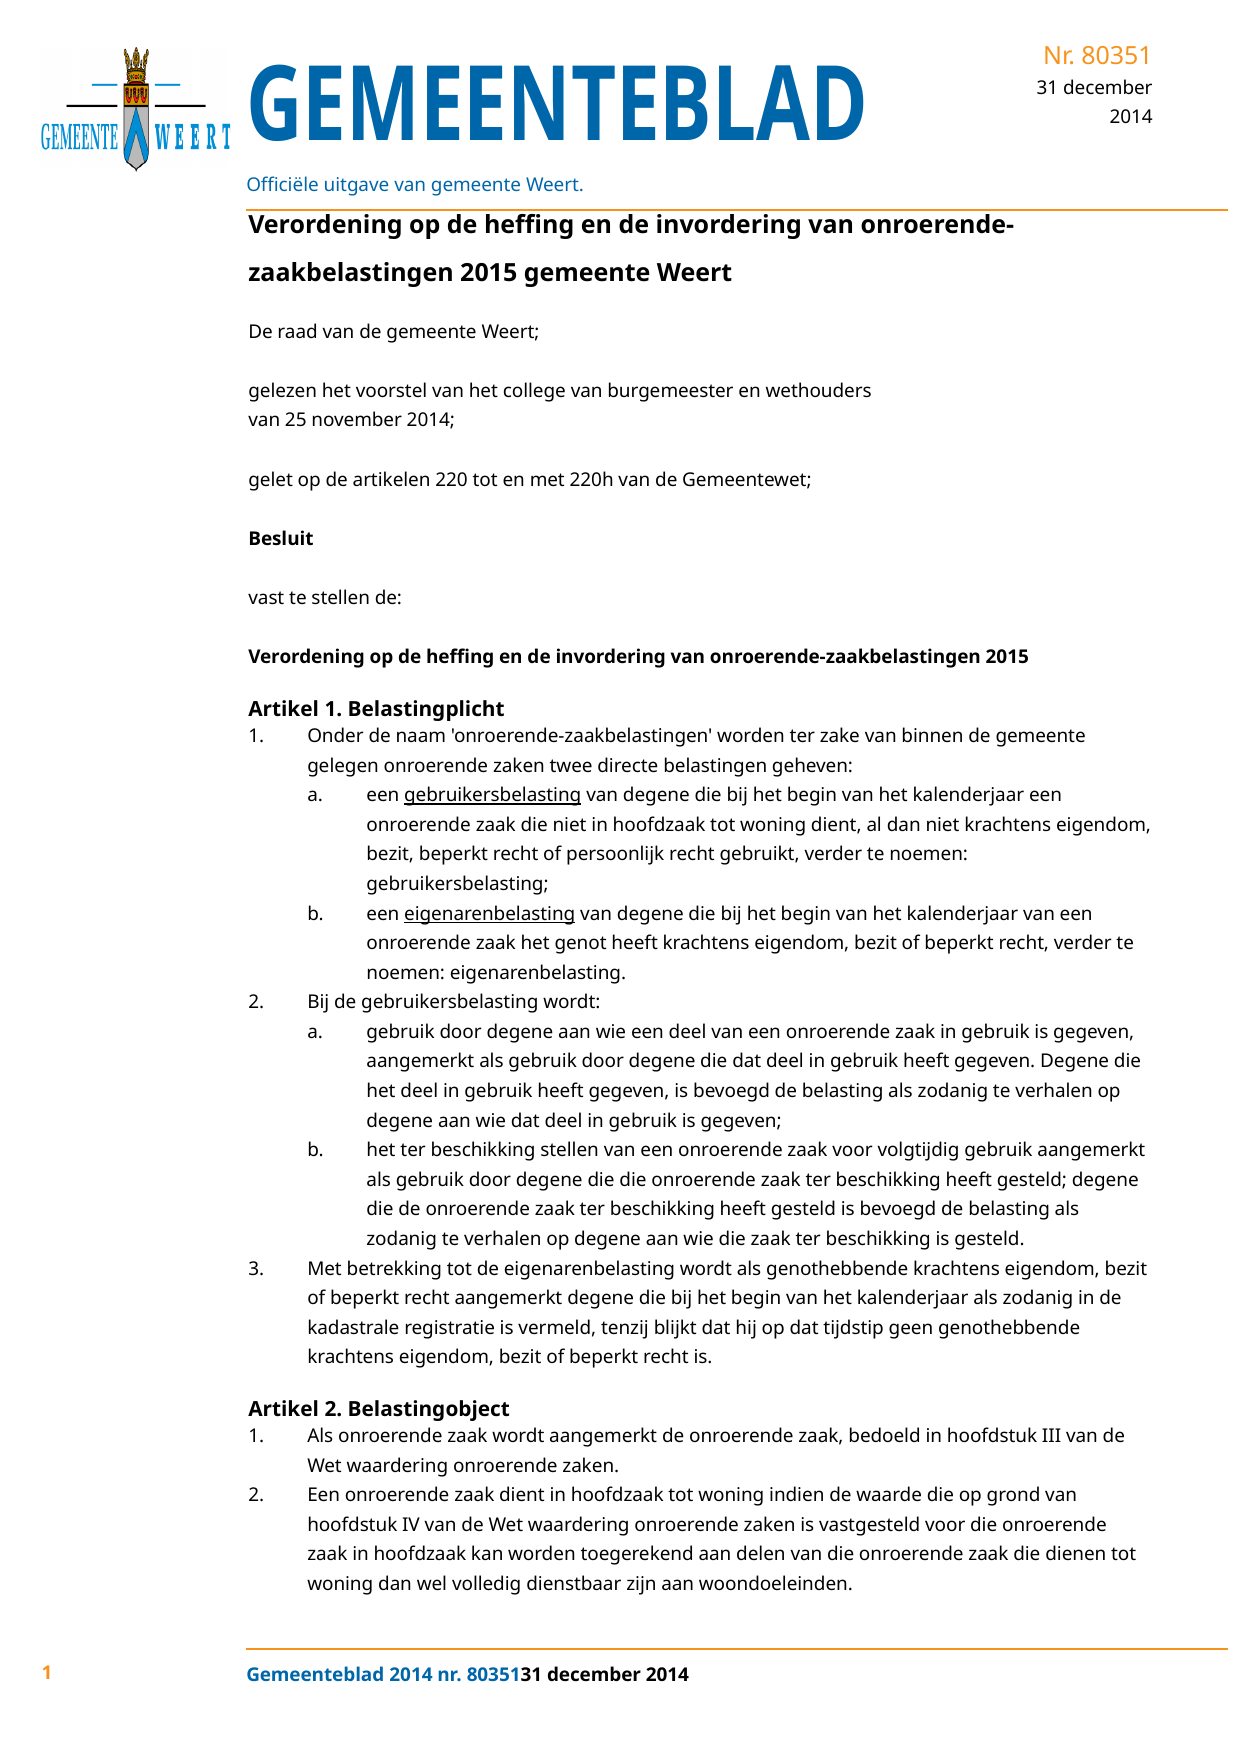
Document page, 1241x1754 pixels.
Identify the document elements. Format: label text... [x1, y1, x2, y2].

list Een onroerende zaak dient in hoofdzaak tot woning indien de waarde die op grond van hoofdstuk IV van de Wet waardering onroerende zaken is vastgesteld voor die onroerende zaak in hoofdzaak kan worden toegerekend aan delen van die onroerende zaak die dienen tot woning dan wel volledig dienstbaar zijn aan woondoeleinden. [248, 1481, 1152, 1596]
list Als onroerende zaak wordt aangemerkt de onroerende zaak, bedoeld in hoofdstuk III van de Wet waardering onroerende zaken. [248, 1422, 1152, 1478]
text van 25 november 2014; [248, 407, 1152, 432]
text Artikel 2. Belastingobject [248, 1394, 1152, 1422]
text gelezen het voorstel van het college van burgemeester en wethouders [248, 377, 1152, 403]
list Met betrekking tot de eigenarenbelasting wordt als genothebbende krachtens eigendom, bezit of beperkt recht aangemerkt degene die bij het begin van het kalenderjaar als zodanig in de kadastrale registratie is vermeld, tenzij blijkt dat hij op dat tijdstip geen genothebbende krachtens eigendom, bezit of beperkt recht is. [248, 1255, 1152, 1369]
picture [41, 47, 231, 172]
list een eigenarenbelasting van degene die bij het begin van het kalenderjaar van een onroerende zaak het genot heeft krachtens eigendom, bezit of beperkt recht, verder te noemen: eigenarenbelasting. [307, 900, 1152, 984]
list Onder de naam 'onroerende-zaakbelastingen' worden ter zake van binnen de gemeente gelegen onroerende zaken twee directe belastingen geheven: [248, 722, 1152, 777]
text Verordening op de heffing en de invordering van onroerende-zaakbelastingen 2015 [248, 643, 1152, 669]
list een gebruikersbelasting van degene die bij het begin van het kalenderjaar een onroerende zaak die niet in hoofdzaak tot woning dient, al dan niet krachtens eigendom, bezit, beperkt recht of persoonlijk recht gebruikt, verder te noemen: gebruikersbelasting; [307, 781, 1152, 896]
text Artikel 1. Belastingplicht [248, 694, 1152, 722]
text Verordening op de heffing en de invordering van onroerende-zaakbelastingen 2015 gemeente Weert [248, 211, 1152, 288]
text gelet op de artikelen 220 tot en met 220h van de Gemeentewet; [248, 466, 1152, 492]
text vast te stellen de: [248, 584, 1152, 610]
list gebruik door degene aan wie een deel van een onroerende zaak in gebruik is gegeven, aangemerkt als gebruik door degene die dat deel in gebruik heeft gegeven. Degene die het deel in gebruik heeft gegeven, is bevoegd de belasting als zodanig te verhalen op degene aan wie dat deel in gebruik is gegeven; [307, 1018, 1152, 1132]
text De raad van de gemeente Weert; [248, 318, 1152, 344]
text Besluit [248, 525, 1152, 551]
list Bij de gebruikersbelasting wordt: [248, 988, 1152, 1014]
list het ter beschikking stellen van een onroerende zaak voor volgtijdig gebruik aangemerkt als gebruik door degene die die onroerende zaak ter beschikking heeft gesteld; degene die de onroerende zaak ter beschikking heeft gesteld is bevoegd de belasting als zodanig te verhalen op degene aan wie die zaak ter beschikking is gesteld. [307, 1136, 1152, 1251]
